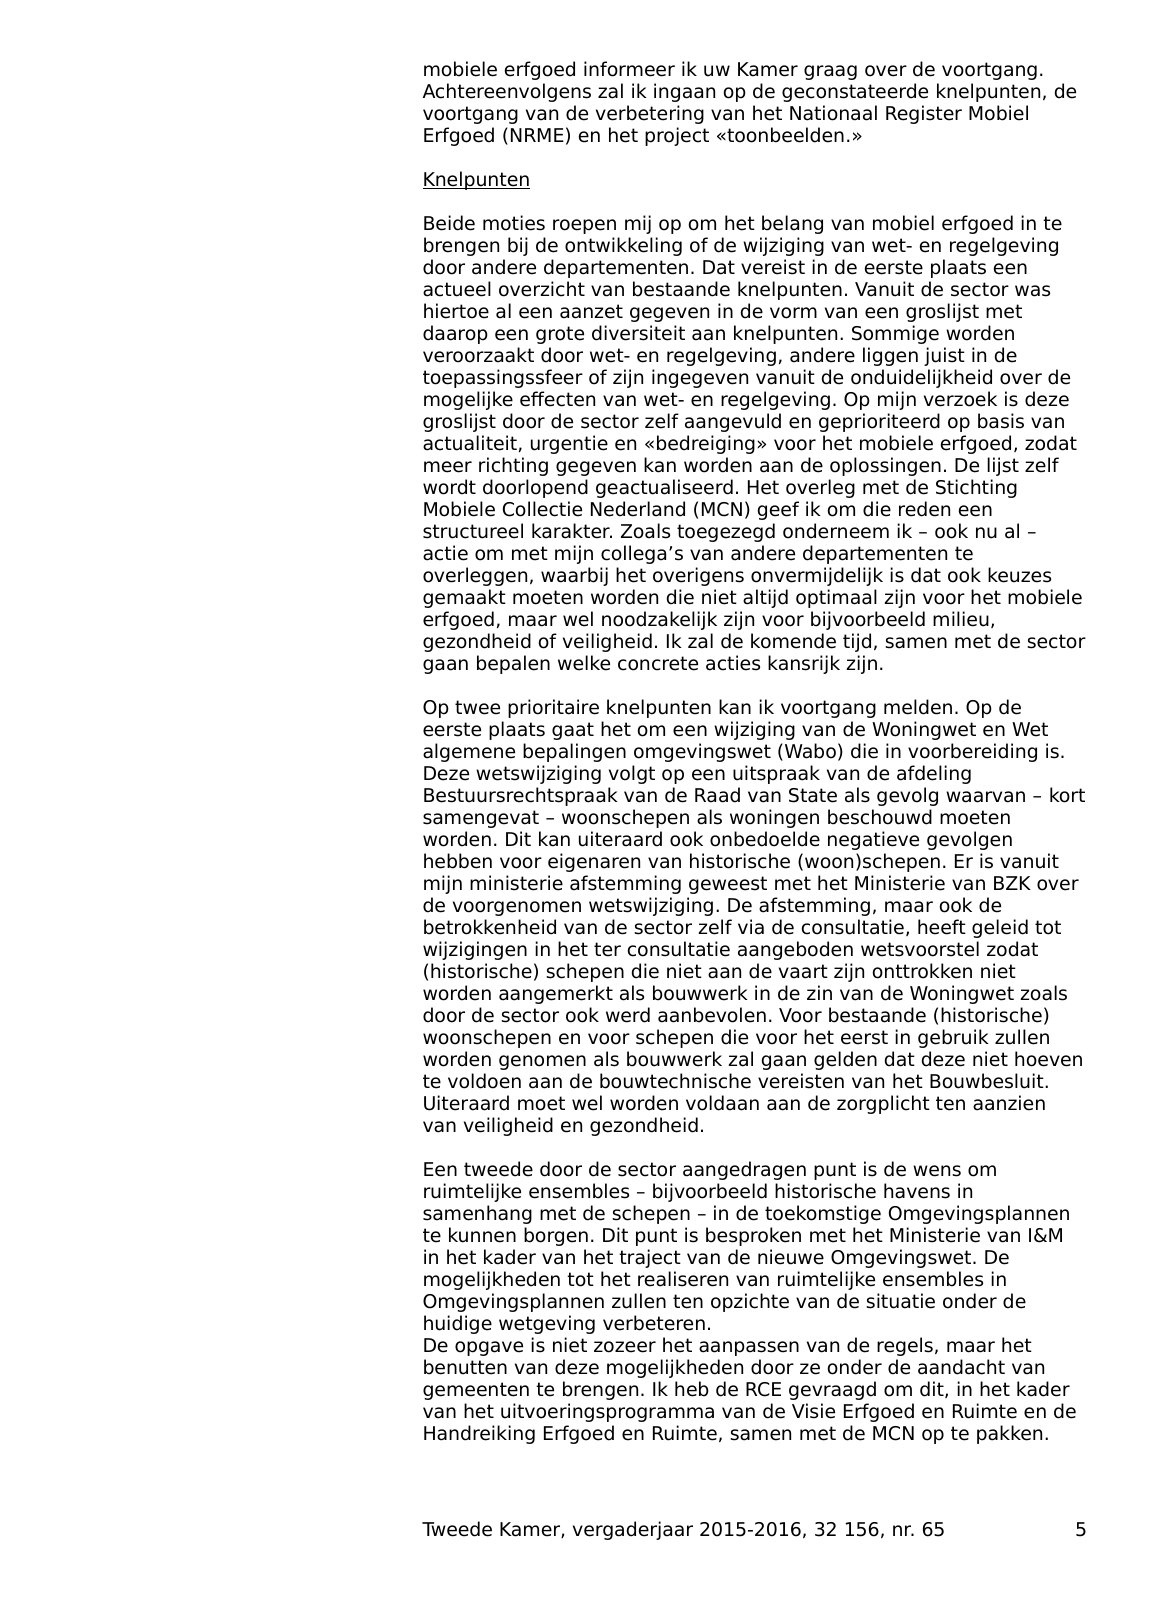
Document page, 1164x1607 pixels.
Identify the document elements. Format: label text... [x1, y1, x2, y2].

text Een tweede door de sector aangedragen punt is de wens om ruimtelijke ensembles – bijvoorbeeld historische havens in samenhang met de schepen – in de toekomstige Omgevingsplannen te kunnen borgen. Dit punt is besproken met het Ministerie van I&M in het kader van het traject van de nieuwe Omgevingswet. De mogelijkheden tot het realiseren van ruimtelijke ensembles in Omgevingsplannen zullen ten opzichte van de situatie onder de huidige wetgeving verbeteren. [422, 1159, 1087, 1335]
text De opgave is niet zozeer het aanpassen van de regels, maar het benutten van deze mogelijkheden door ze onder de aandacht van gemeenten te brengen. Ik heb de RCE gevraagd om dit, in het kader van het uitvoeringsprogramma van de Visie Erfgoed en Ruimte en de Handreiking Erfgoed en Ruimte, samen met de MCN op te pakken. [422, 1335, 1087, 1444]
text mobiele erfgoed informeer ik uw Kamer graag over de voortgang. Achtereenvolgens zal ik ingaan op de geconstateerde knelpunten, de voortgang van de verbetering van het Nationaal Register Mobiel Erfgoed (NRME) en het project «toonbeelden.» [422, 59, 1087, 147]
text Op twee prioritaire knelpunten kan ik voortgang melden. Op de eerste plaats gaat het om een wijziging van de Woningwet en Wet algemene bepalingen omgevingswet (Wabo) die in voorbereiding is. Deze wetswijziging volgt op een uitspraak van de afdeling Bestuursrechtspraak van de Raad van State als gevolg waarvan – kort samengevat – woonschepen als woningen beschouwd moeten worden. Dit kan uiteraard ook onbedoelde negatieve gevolgen hebben voor eigenaren van historische (woon)schepen. Er is vanuit mijn ministerie afstemming geweest met het Ministerie van BZK over de voorgenomen wetswijziging. De afstemming, maar ook de betrokkenheid van de sector zelf via de consultatie, heeft geleid tot wijzigingen in het ter consultatie aangeboden wetsvoorstel zodat (historische) schepen die niet aan de vaart zijn onttrokken niet worden aangemerkt als bouwwerk in de zin van de Woningwet zoals door de sector ook werd aanbevolen. Voor bestaande (historische) woonschepen en voor schepen die voor het eerst in gebruik zullen worden genomen als bouwwerk zal gaan gelden dat deze niet hoeven te voldoen aan de bouwtechnische vereisten van het Bouwbesluit. Uiteraard moet wel worden voldaan aan de zorgplicht ten aanzien van veiligheid en gezondheid. [422, 697, 1087, 1137]
text Beide moties roepen mij op om het belang van mobiel erfgoed in te brengen bij de ontwikkeling of de wijziging van wet- en regelgeving door andere departementen. Dat vereist in de eerste plaats een actueel overzicht van bestaande knelpunten. Vanuit de sector was hiertoe al een aanzet gegeven in de vorm van een groslijst met daarop een grote diversiteit aan knelpunten. Sommige worden veroorzaakt door wet- en regelgeving, andere liggen juist in de toepassingssfeer of zijn ingegeven vanuit de onduidelijkheid over de mogelijke effecten van wet- en regelgeving. Op mijn verzoek is deze groslijst door de sector zelf aangevuld en geprioriteerd op basis van actualiteit, urgentie en «bedreiging» voor het mobiele erfgoed, zodat meer richting gegeven kan worden aan de oplossingen. De lijst zelf wordt doorlopend geactualiseerd. Het overleg met de Stichting Mobiele Collectie Nederland (MCN) geef ik om die reden een structureel karakter. Zoals toegezegd onderneem ik – ook nu al – actie om met mijn collega’s van andere departementen te overleggen, waarbij het overigens onvermijdelijk is dat ook keuzes gemaakt moeten worden die niet altijd optimaal zijn voor het mobiele erfgoed, maar wel noodzakelijk zijn voor bijvoorbeeld milieu, gezondheid of veiligheid. Ik zal de komende tijd, samen met de sector gaan bepalen welke concrete acties kansrijk zijn. [422, 213, 1087, 675]
subtitle Knelpunten [422, 169, 1087, 191]
